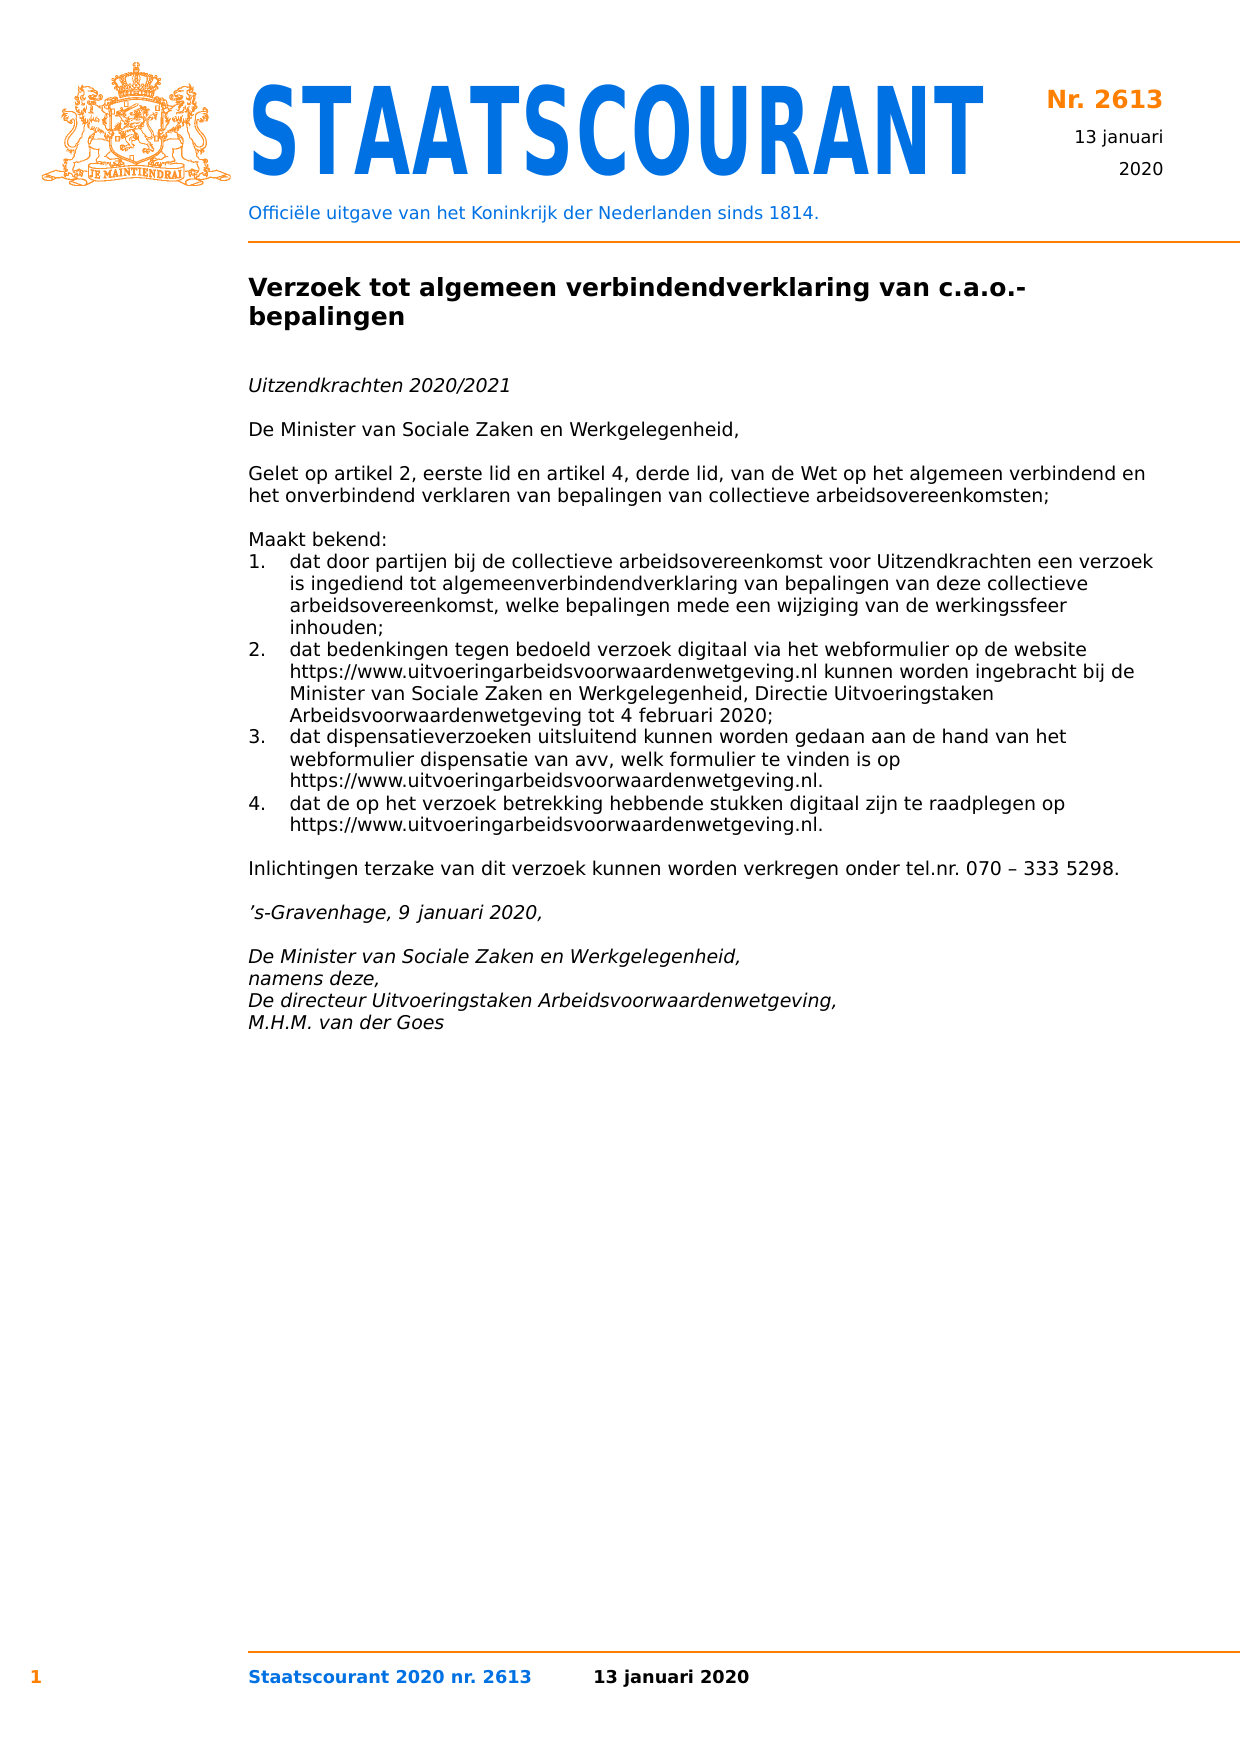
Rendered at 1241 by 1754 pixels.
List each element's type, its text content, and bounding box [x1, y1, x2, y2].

text 3. dat dispensatieverzoeken uitsluitend kunnen worden gedaan aan de hand van het webformulier dispensatie van avv, welk formulier te vinden is op https://www.uitvoeringarbeidsvoorwaardenwetgeving.nl. [248, 726, 1163, 792]
subtitle Verzoek tot algemeen verbindendverklaring van c.a.o.-bepalingen [248, 273, 1163, 331]
table_cell Officiële uitgave van het Koninkrijk der Nederlanden sinds 1814. [248, 203, 1240, 241]
picture [41, 62, 231, 186]
text Uitzendkrachten 2020/2021 [248, 375, 1163, 397]
text Maakt bekend: [248, 529, 1163, 551]
table_cell 13 januari [998, 121, 1240, 153]
text Gelet op artikel 2, eerste lid en artikel 4, derde lid, van de Wet op het algemeen verbindend en het onverbindend verklaren van bepalingen van collectieve arbeidsovereenkomsten; [248, 463, 1163, 507]
text Inlichtingen terzake van dit verzoek kunnen worden verkregen onder tel.nr. 070 – 333 5298. [248, 858, 1163, 880]
text 1. dat door partijen bij de collectieve arbeidsovereenkomst voor Uitzendkrachten een verzoek is ingediend tot algemeenverbindendverklaring van bepalingen van deze collectieve arbeidsovereenkomst, welke bepalingen mede een wijziging van de werkingssfeer inhouden; [248, 551, 1163, 638]
table_header Nr. 2613 [998, 62, 1240, 121]
text 2. dat bedenkingen tegen bedoeld verzoek digitaal via het webformulier op de website https://www.uitvoeringarbeidsvoorwaardenwetgeving.nl kunnen worden ingebracht bij de Minister van Sociale Zaken en Werkgelegenheid, Directie Uitvoeringstaken Arbeidsvoorwaardenwetgeving tot 4 februari 2020; [248, 638, 1163, 726]
text De Minister van Sociale Zaken en Werkgelegenheid, namens deze, De directeur Uitvoeringstaken Arbeidsvoorwaardenwetgeving, M.H.M. van der Goes [248, 946, 1163, 1034]
text ’s-Gravenhage, 9 januari 2020, [248, 902, 1163, 924]
text 4. dat de op het verzoek betrekking hebbende stukken digitaal zijn te raadplegen op https://www.uitvoeringarbeidsvoorwaardenwetgeving.nl. [248, 792, 1163, 836]
table_header STAATSCOURANT [248, 62, 998, 203]
table_cell 2020 [998, 153, 1240, 203]
text De Minister van Sociale Zaken en Werkgelegenheid, [248, 419, 1163, 441]
table_header [25, 62, 248, 241]
